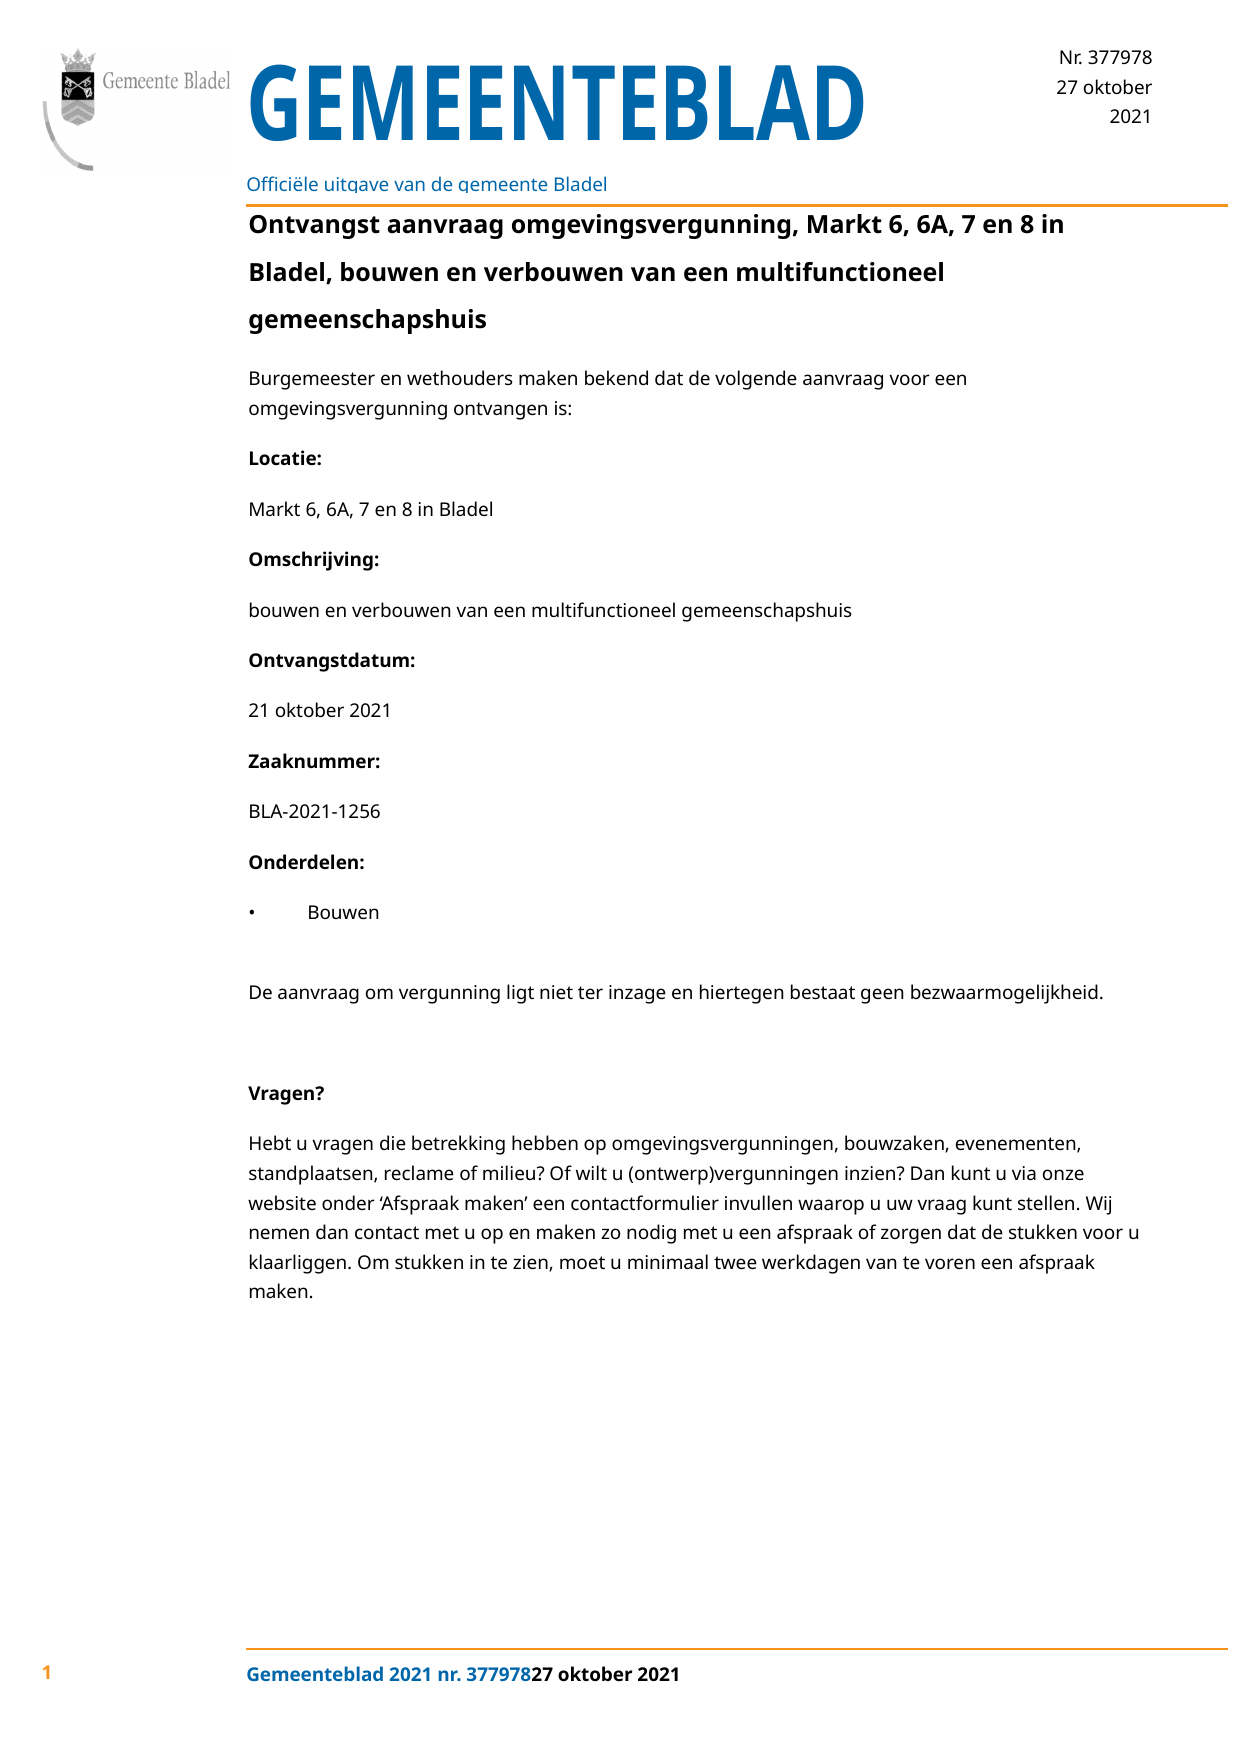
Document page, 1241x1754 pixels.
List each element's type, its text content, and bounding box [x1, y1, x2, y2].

text 21 oktober 2021 [248, 698, 1152, 723]
text Zaaknummer: [248, 748, 1152, 774]
text Ontvangstdatum: [248, 647, 1152, 673]
text Ontvangst aanvraag omgevingsvergunning, Markt 6, 6A, 7 en 8 in Bladel, bouwen en verbouwen van een multifunctioneel gemeenschapshuis [248, 207, 1152, 336]
text bouwen en verbouwen van een multifunctioneel gemeenschapshuis [248, 597, 1152, 622]
text Markt 6, 6A, 7 en 8 in Bladel [248, 496, 1152, 522]
list Bouwen [248, 899, 1152, 925]
text De aanvraag om vergunning ligt niet ter inzage en hiertegen bestaat geen bezwaarmogelijkheid. [248, 979, 1152, 1005]
text Omschrijving: [248, 546, 1152, 572]
text BLA-2021-1256 [248, 798, 1152, 824]
text Onderdelen: [248, 849, 1152, 874]
picture [41, 47, 231, 172]
text Burgemeester en wethouders maken bekend dat de volgende aanvraag voor een omgevingsvergunning ontvangen is: [248, 366, 1152, 421]
text Vragen? [248, 1080, 1152, 1106]
text Hebt u vragen die betrekking hebben op omgevingsvergunningen, bouwzaken, evenementen, standplaatsen, reclame of milieu? Of wilt u (ontwerp)vergunningen inzien? Dan kunt u via onze website onder ‘Afspraak maken’ een contactformulier invullen waarop u uw vraag kunt stellen. Wij nemen dan contact met u op en maken zo nodig met u een afspraak of zorgen dat de stukken voor u klaarliggen. Om stukken in te zien, moet u minimaal twee werkdagen van te voren een afspraak maken. [248, 1131, 1152, 1304]
text Locatie: [248, 446, 1152, 471]
